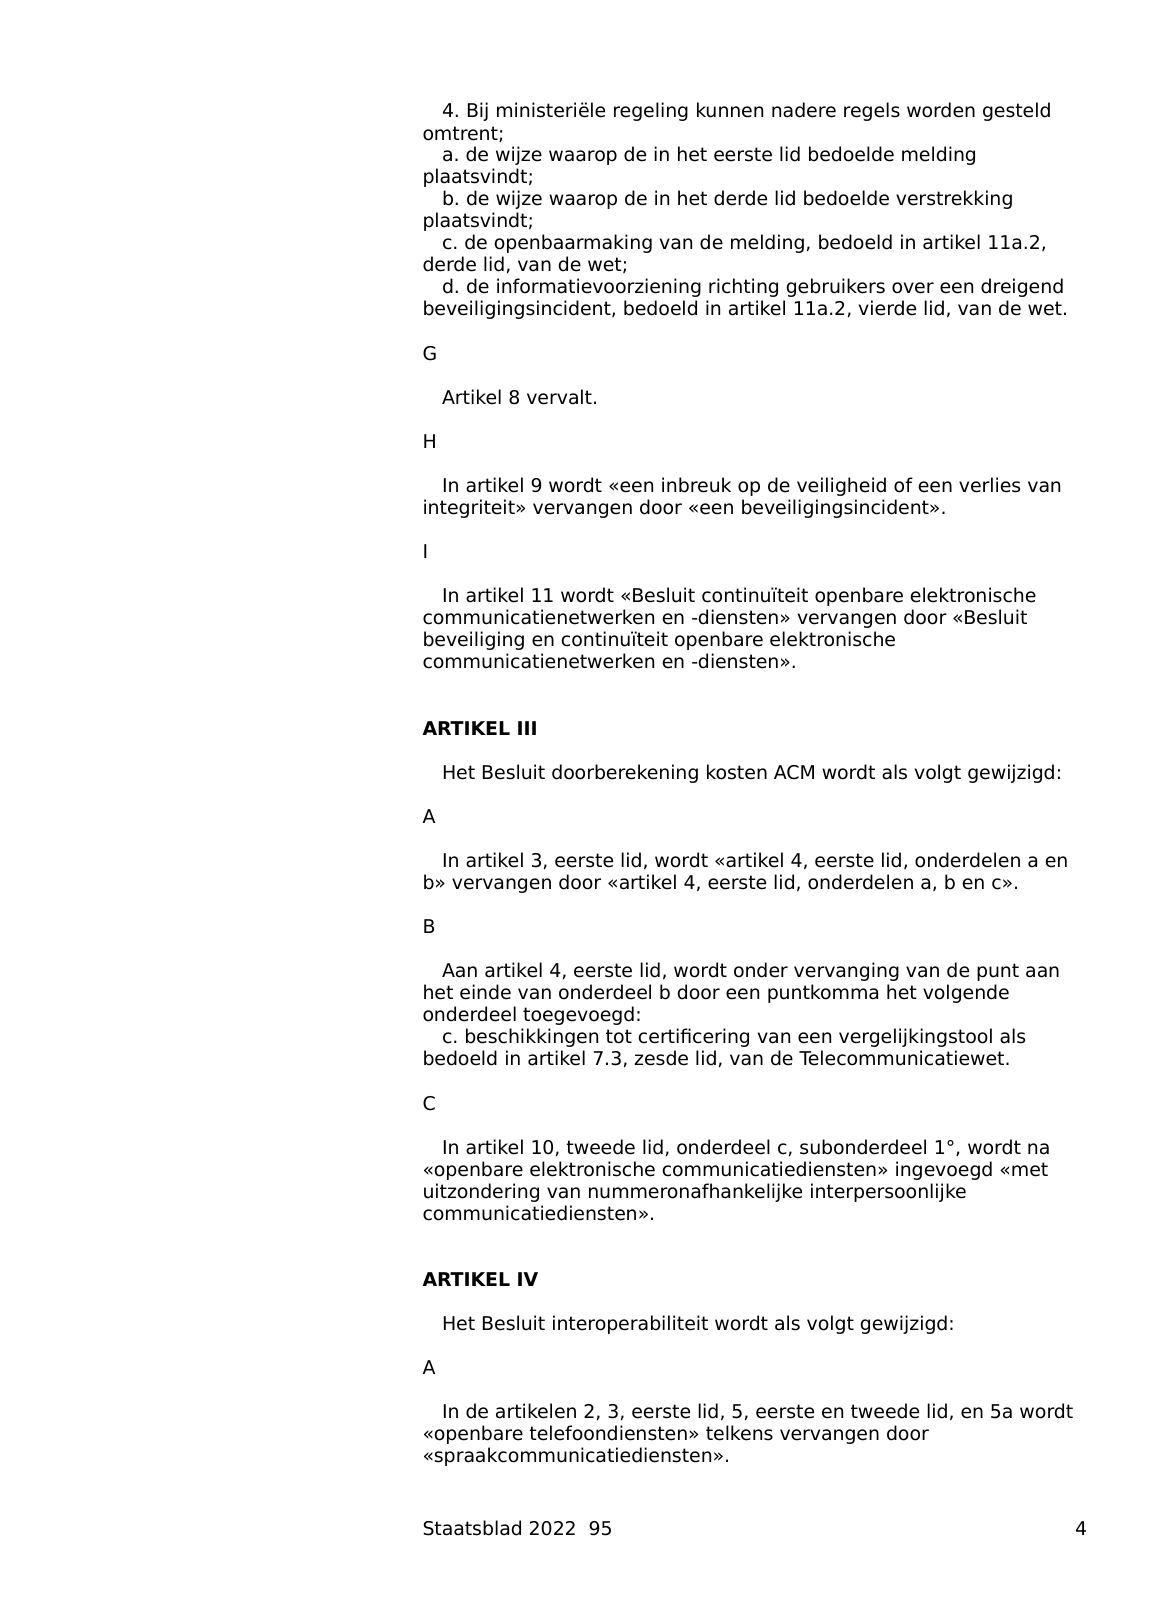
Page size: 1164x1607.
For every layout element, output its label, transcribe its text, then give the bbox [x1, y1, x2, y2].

text Aan artikel 4, eerste lid, wordt onder vervanging van de punt aan het einde van onderdeel b door een puntkomma het volgende onderdeel toegevoegd: [422, 960, 1087, 1026]
text d. de informatievoorziening richting gebruikers over een dreigend beveiligingsincident, bedoeld in artikel 11a.2, vierde lid, van de wet. [422, 276, 1087, 320]
subtitle ARTIKEL IV [422, 1269, 1087, 1291]
text 4. Bij ministeriële regeling kunnen nadere regels worden gesteld omtrent; [422, 100, 1087, 144]
text B [422, 916, 1087, 938]
subtitle ARTIKEL III [422, 717, 1087, 739]
text Het Besluit doorberekening kosten ACM wordt als volgt gewijzigd: [422, 762, 1087, 784]
text a. de wijze waarop de in het eerste lid bedoelde melding plaatsvindt; [422, 144, 1087, 188]
text c. de openbaarmaking van de melding, bedoeld in artikel 11a.2, derde lid, van de wet; [422, 232, 1087, 276]
text b. de wijze waarop de in het derde lid bedoelde verstrekking plaatsvindt; [422, 188, 1087, 232]
text A [422, 806, 1087, 828]
text A [422, 1357, 1087, 1379]
text G [422, 342, 1087, 364]
text Het Besluit interoperabiliteit wordt als volgt gewijzigd: [422, 1313, 1087, 1335]
text In artikel 9 wordt «een inbreuk op de veiligheid of een verlies van integriteit» vervangen door «een beveiligingsincident». [422, 475, 1087, 519]
text Artikel 8 vervalt. [422, 387, 1087, 408]
text C [422, 1092, 1087, 1114]
text In artikel 11 wordt «Besluit continuïteit openbare elektronische communicatienetwerken en -diensten» vervangen door «Besluit beveiliging en continuïteit openbare elektronische communicatienetwerken en -diensten». [422, 585, 1087, 673]
text In artikel 3, eerste lid, wordt «artikel 4, eerste lid, onderdelen a en b» vervangen door «artikel 4, eerste lid, onderdelen a, b en c». [422, 850, 1087, 894]
text c. beschikkingen tot certificering van een vergelijkingstool als bedoeld in artikel 7.3, zesde lid, van de Telecommunicatiewet. [422, 1026, 1087, 1070]
text H [422, 431, 1087, 453]
text I [422, 541, 1087, 563]
text In de artikelen 2, 3, eerste lid, 5, eerste en tweede lid, en 5a wordt «openbare telefoondiensten» telkens vervangen door «spraakcommunicatiediensten». [422, 1401, 1087, 1467]
text In artikel 10, tweede lid, onderdeel c, subonderdeel 1°, wordt na «openbare elektronische communicatiediensten» ingevoegd «met uitzondering van nummeronafhankelijke interpersoonlijke communicatiediensten». [422, 1137, 1087, 1224]
